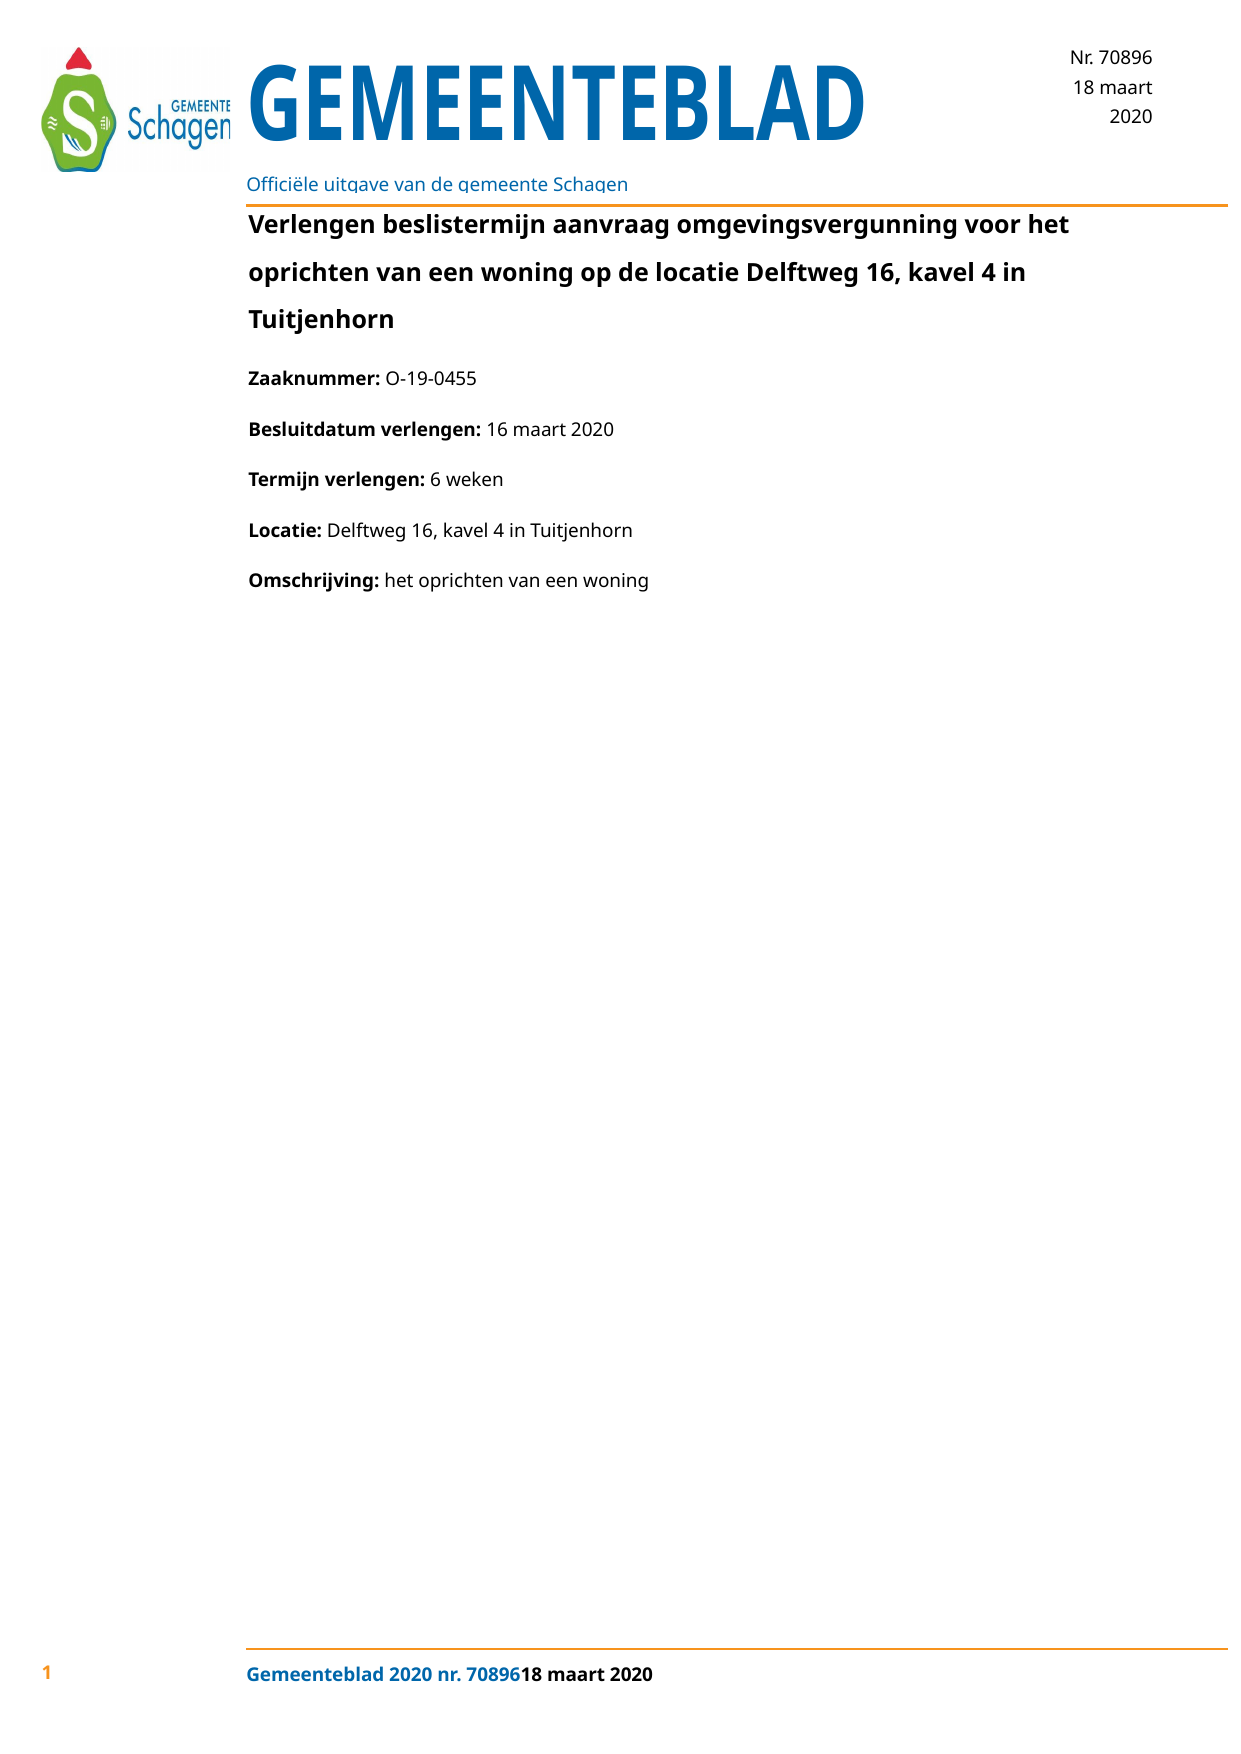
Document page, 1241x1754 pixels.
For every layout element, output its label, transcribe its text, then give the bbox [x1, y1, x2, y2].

text Verlengen beslistermijn aanvraag omgevingsvergunning voor het oprichten van een woning op de locatie Delftweg 16, kavel 4 in Tuitjenhorn [248, 207, 1152, 336]
text Omschrijving: het oprichten van een woning [248, 567, 1152, 593]
text Zaaknummer: O-19-0455 [248, 366, 1152, 391]
picture [41, 47, 231, 172]
text Locatie: Delftweg 16, kavel 4 in Tuitjenhorn [248, 517, 1152, 542]
text Termijn verlengen: 6 weken [248, 466, 1152, 492]
text Besluitdatum verlengen: 16 maart 2020 [248, 416, 1152, 442]
